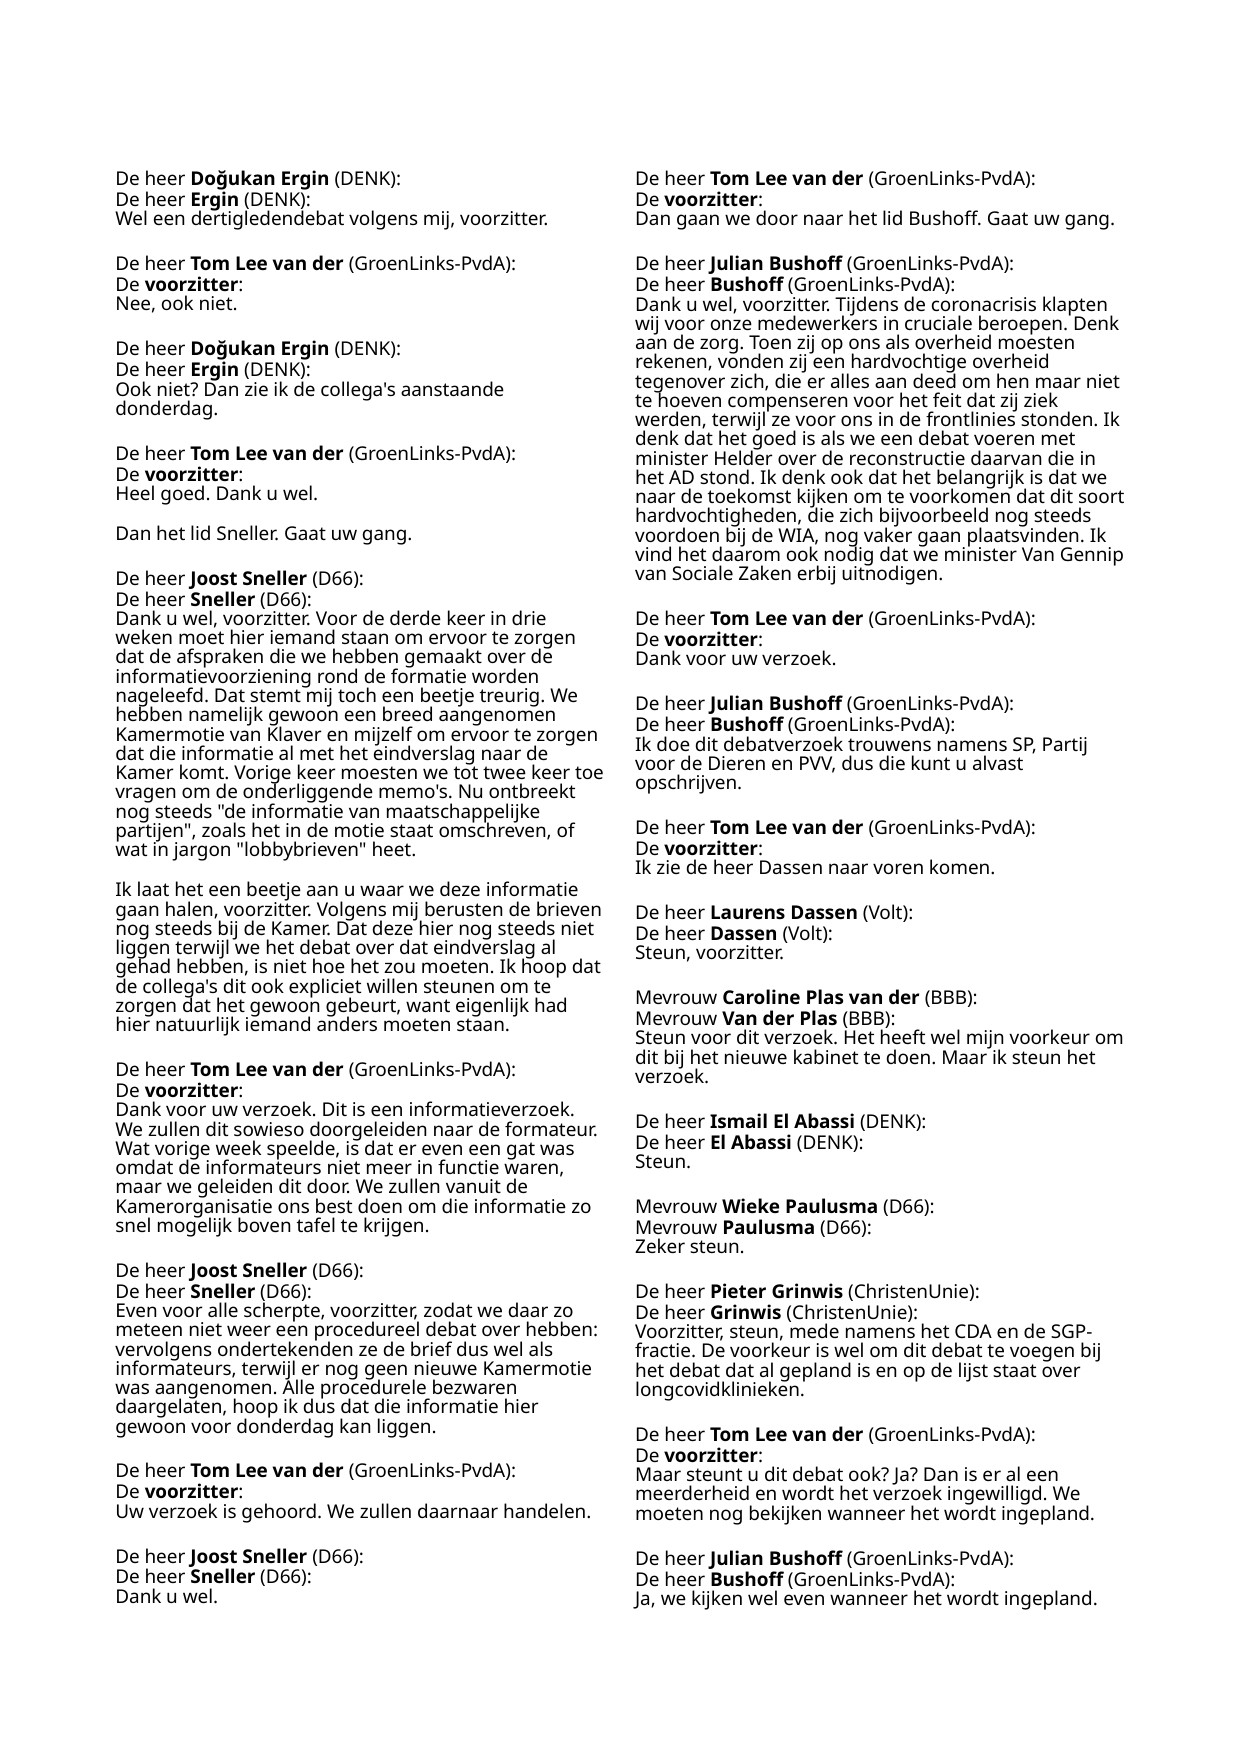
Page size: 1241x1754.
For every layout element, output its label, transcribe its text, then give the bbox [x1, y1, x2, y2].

text De heer Tom Lee van der (GroenLinks-PvdA): [635, 165, 1125, 191]
text Maar steunt u dit debat ook? Ja? Dan is er al een meerderheid en wordt het verzoek ingewilligd. We moeten nog bekijken wanneer het wordt ingepland. [635, 1466, 1125, 1524]
text De heer Tom Lee van der (GroenLinks-PvdA): [635, 1421, 1125, 1447]
text De heer Ergin (DENK): [115, 191, 605, 210]
text De voorzitter: [115, 1082, 605, 1101]
text De heer Tom Lee van der (GroenLinks-PvdA): [635, 814, 1125, 840]
text De heer Joost Sneller (D66): [115, 565, 605, 591]
text Ook niet? Dan zie ik de collega's aanstaande donderdag. [115, 381, 605, 419]
text De voorzitter: [115, 466, 605, 485]
text Dan gaan we door naar het lid Bushoff. Gaat uw gang. [635, 210, 1125, 230]
text De heer El Abassi (DENK): [635, 1134, 1125, 1153]
text De voorzitter: [115, 276, 605, 295]
text Dank voor uw verzoek. Dit is een informatieverzoek. We zullen dit sowieso doorgeleiden naar de formateur. Wat vorige week speelde, is dat er even een gat was omdat de informateurs niet meer in functie waren, maar we geleiden dit door. We zullen vanuit de Kamerorganisatie ons best doen om die informatie zo snel mogelijk boven tafel te krijgen. [115, 1101, 605, 1236]
text De heer Doğukan Ergin (DENK): [115, 165, 605, 191]
text De heer Ergin (DENK): [115, 361, 605, 381]
text Heel goed. Dank u wel. [115, 485, 605, 504]
text De heer Bushoff (GroenLinks-PvdA): [635, 716, 1125, 736]
text Wel een dertigledendebat volgens mij, voorzitter. [115, 210, 605, 229]
text De heer Pieter Grinwis (ChristenUnie): [635, 1278, 1125, 1304]
text Ik laat het een beetje aan u waar we deze informatie gaan halen, voorzitter. Volgens mij berusten de brieven nog steeds bij de Kamer. Dat deze hier nog steeds niet liggen terwijl we het debat over dat eindverslag al gehad hebben, is niet hoe het zou moeten. Ik hoop dat de collega's dit ook expliciet willen steunen om te zorgen dat het gewoon gebeurt, want eigenlijk had hier natuurlijk iemand anders moeten staan. [115, 881, 605, 1035]
text De heer Julian Bushoff (GroenLinks-PvdA): [635, 251, 1125, 276]
text De heer Tom Lee van der (GroenLinks-PvdA): [115, 250, 605, 276]
text De heer Sneller (D66): [115, 1283, 605, 1302]
text Mevrouw Caroline Plas van der (BBB): [635, 984, 1125, 1010]
text De heer Bushoff (GroenLinks-PvdA): [635, 1571, 1125, 1590]
text De heer Julian Bushoff (GroenLinks-PvdA): [635, 1545, 1125, 1571]
text De voorzitter: [635, 631, 1125, 650]
text De heer Ismail El Abassi (DENK): [635, 1108, 1125, 1134]
text Mevrouw Wieke Paulusma (D66): [635, 1193, 1125, 1219]
text Dank voor uw verzoek. [635, 650, 1125, 670]
text De heer Sneller (D66): [115, 1568, 605, 1588]
text De voorzitter: [635, 191, 1125, 210]
text Dank u wel. [115, 1588, 605, 1607]
text Steun, voorzitter. [635, 944, 1125, 963]
text Even voor alle scherpte, voorzitter, zodat we daar zo meteen niet weer een procedureel debat over hebben: vervolgens ondertekenden ze de brief dus wel als informateurs, terwijl er nog geen nieuwe Kamermotie was aangenomen. Alle procedurele bezwaren daargelaten, hoop ik dus dat die informatie hier gewoon voor donderdag kan liggen. [115, 1302, 605, 1437]
text De voorzitter: [635, 1447, 1125, 1466]
text Dank u wel, voorzitter. Voor de derde keer in drie weken moet hier iemand staan om ervoor te zorgen dat de afspraken die we hebben gemaakt over de informatievoorziening rond de formatie worden nageleefd. Dat stemt mij toch een beetje treurig. We hebben namelijk gewoon een breed aangenomen Kamermotie van Klaver en mijzelf om ervoor te zorgen dat die informatie al met het eindverslag naar de Kamer komt. Vorige keer moesten we tot twee keer toe vragen om de onderliggende memo's. Nu ontbreekt nog steeds "de informatie van maatschappelijke partijen", zoals het in de motie staat omschreven, of wat in jargon "lobbybrieven" heet. [115, 610, 605, 861]
text De heer Sneller (D66): [115, 591, 605, 610]
text De heer Laurens Dassen (Volt): [635, 899, 1125, 925]
text De voorzitter: [115, 1483, 605, 1503]
text Voorzitter, steun, mede namens het CDA en de SGP-fractie. De voorkeur is wel om dit debat te voegen bij het debat dat al gepland is en op de lijst staat over longcovidklinieken. [635, 1323, 1125, 1400]
text Ik doe dit debatverzoek trouwens namens SP, Partij voor de Dieren en PVV, dus die kunt u alvast opschrijven. [635, 736, 1125, 793]
text De heer Bushoff (GroenLinks-PvdA): [635, 276, 1125, 296]
text Mevrouw Van der Plas (BBB): [635, 1010, 1125, 1029]
text Mevrouw Paulusma (D66): [635, 1219, 1125, 1238]
text Dank u wel, voorzitter. Tijdens de coronacrisis klapten wij voor onze medewerkers in cruciale beroepen. Denk aan de zorg. Toen zij op ons als overheid moesten rekenen, vonden zij een hardvochtige overheid tegenover zich, die er alles aan deed om hen maar niet te hoeven compenseren voor het feit dat zij ziek werden, terwijl ze voor ons in de frontlinies stonden. Ik denk dat het goed is als we een debat voeren met minister Helder over de reconstructie daarvan die in het AD stond. Ik denk ook dat het belangrijk is dat we naar de toekomst kijken om te voorkomen dat dit soort hardvochtigheden, die zich bijvoorbeeld nog steeds voordoen bij de WIA, nog vaker gaan plaatsvinden. Ik vind het daarom ook nodig dat we minister Van Gennip van Sociale Zaken erbij uitnodigen. [635, 296, 1125, 584]
text Steun voor dit verzoek. Het heeft wel mijn voorkeur om dit bij het nieuwe kabinet te doen. Maar ik steun het verzoek. [635, 1029, 1125, 1087]
text De heer Joost Sneller (D66): [115, 1543, 605, 1568]
text De heer Joost Sneller (D66): [115, 1257, 605, 1283]
text Dan het lid Sneller. Gaat uw gang. [115, 525, 605, 544]
text De heer Tom Lee van der (GroenLinks-PvdA): [115, 1056, 605, 1082]
text De heer Tom Lee van der (GroenLinks-PvdA): [115, 1458, 605, 1483]
text De heer Tom Lee van der (GroenLinks-PvdA): [635, 605, 1125, 631]
text Uw verzoek is gehoord. We zullen daarnaar handelen. [115, 1503, 605, 1522]
text De heer Grinwis (ChristenUnie): [635, 1304, 1125, 1323]
text De heer Doğukan Ergin (DENK): [115, 336, 605, 361]
text De voorzitter: [635, 840, 1125, 859]
text De heer Tom Lee van der (GroenLinks-PvdA): [115, 440, 605, 466]
text Ja, we kijken wel even wanneer het wordt ingepland. [635, 1590, 1125, 1609]
text Steun. [635, 1153, 1125, 1172]
text De heer Dassen (Volt): [635, 925, 1125, 944]
text Nee, ook niet. [115, 295, 605, 315]
text Ik zie de heer Dassen naar voren komen. [635, 859, 1125, 878]
text Zeker steun. [635, 1238, 1125, 1257]
text De heer Julian Bushoff (GroenLinks-PvdA): [635, 691, 1125, 716]
